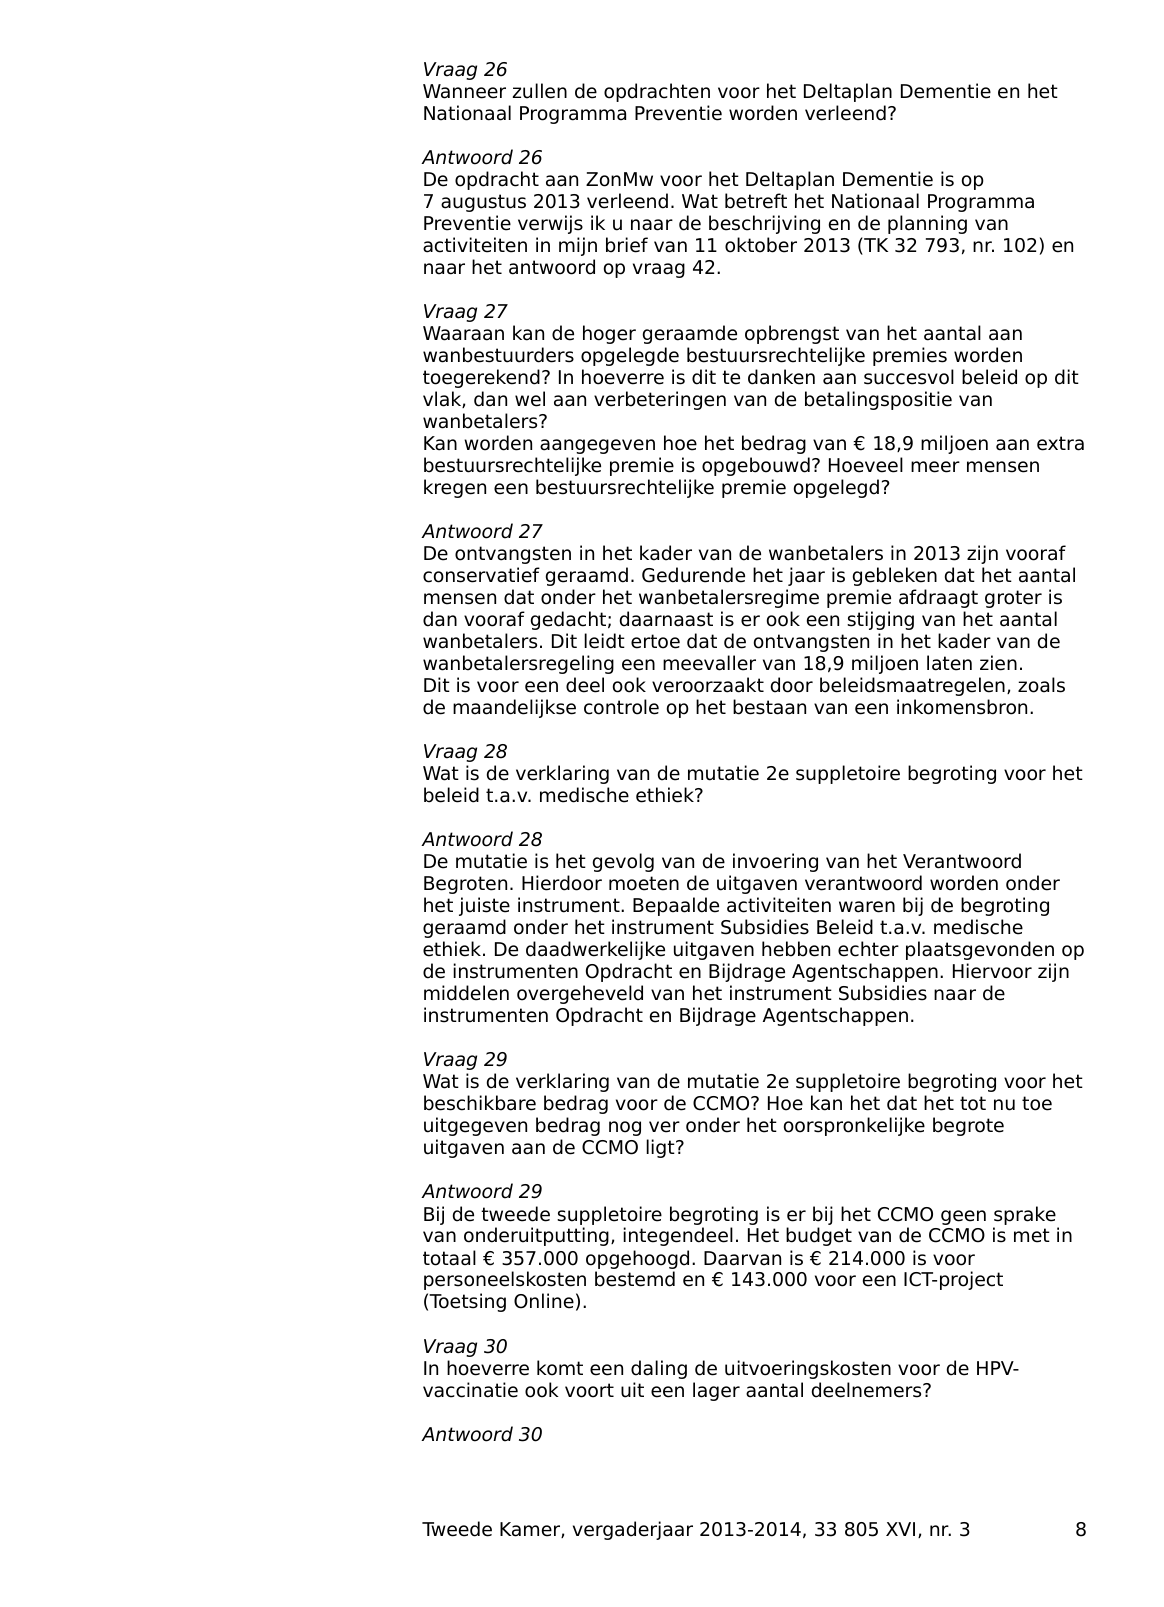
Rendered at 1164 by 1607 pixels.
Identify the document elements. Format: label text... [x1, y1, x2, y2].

text De mutatie is het gevolg van de invoering van het Verantwoord Begroten. Hierdoor moeten de uitgaven verantwoord worden onder het juiste instrument. Bepaalde activiteiten waren bij de begroting geraamd onder het instrument Subsidies Beleid t.a.v. medische ethiek. De daadwerkelijke uitgaven hebben echter plaatsgevonden op de instrumenten Opdracht en Bijdrage Agentschappen. Hiervoor zijn middelen overgeheveld van het instrument Subsidies naar de instrumenten Opdracht en Bijdrage Agentschappen. [422, 851, 1087, 1027]
text Antwoord 30 [422, 1424, 1087, 1446]
text Antwoord 29 [422, 1181, 1087, 1203]
text Vraag 27 [422, 301, 1087, 323]
text Vraag 26 [422, 59, 1087, 81]
text Dit is voor een deel ook veroorzaakt door beleidsmaatregelen, zoals de maandelijkse controle op het bestaan van een inkomensbron. [422, 675, 1087, 719]
text Antwoord 28 [422, 829, 1087, 851]
text De ontvangsten in het kader van de wanbetalers in 2013 zijn vooraf conservatief geraamd. Gedurende het jaar is gebleken dat het aantal mensen dat onder het wanbetalersregime premie afdraagt groter is dan vooraf gedacht; daarnaast is er ook een stijging van het aantal wanbetalers. Dit leidt ertoe dat de ontvangsten in het kader van de wanbetalersregeling een meevaller van 18,9 miljoen laten zien. [422, 543, 1087, 675]
text Wat is de verklaring van de mutatie 2e suppletoire begroting voor het beschikbare bedrag voor de CCMO? Hoe kan het dat het tot nu toe uitgegeven bedrag nog ver onder het oorspronkelijke begrote uitgaven aan de CCMO ligt? [422, 1071, 1087, 1159]
text Vraag 30 [422, 1336, 1087, 1357]
text Vraag 28 [422, 741, 1087, 763]
text Waaraan kan de hoger geraamde opbrengst van het aantal aan wanbestuurders opgelegde bestuursrechtelijke premies worden toegerekend? In hoeverre is dit te danken aan succesvol beleid op dit vlak, dan wel aan verbeteringen van de betalingspositie van wanbetalers? [422, 323, 1087, 433]
text Bij de tweede suppletoire begroting is er bij het CCMO geen sprake van onderuitputting, integendeel. Het budget van de CCMO is met in totaal € 357.000 opgehoogd. Daarvan is € 214.000 is voor personeelskosten bestemd en € 143.000 voor een ICT-project (Toetsing Online). [422, 1203, 1087, 1313]
text De opdracht aan ZonMw voor het Deltaplan Dementie is op 7 augustus 2013 verleend. Wat betreft het Nationaal Programma Preventie verwijs ik u naar de beschrijving en de planning van activiteiten in mijn brief van 11 oktober 2013 (TK 32 793, nr. 102) en naar het antwoord op vraag 42. [422, 169, 1087, 279]
text Kan worden aangegeven hoe het bedrag van € 18,9 miljoen aan extra bestuursrechtelijke premie is opgebouwd? Hoeveel meer mensen kregen een bestuursrechtelijke premie opgelegd? [422, 433, 1087, 499]
text Vraag 29 [422, 1049, 1087, 1071]
text Antwoord 27 [422, 521, 1087, 543]
text In hoeverre komt een daling de uitvoeringskosten voor de HPV-vaccinatie ook voort uit een lager aantal deelnemers? [422, 1357, 1087, 1401]
text Antwoord 26 [422, 147, 1087, 169]
text Wanneer zullen de opdrachten voor het Deltaplan Dementie en het Nationaal Programma Preventie worden verleend? [422, 81, 1087, 125]
text Wat is de verklaring van de mutatie 2e suppletoire begroting voor het beleid t.a.v. medische ethiek? [422, 763, 1087, 807]
